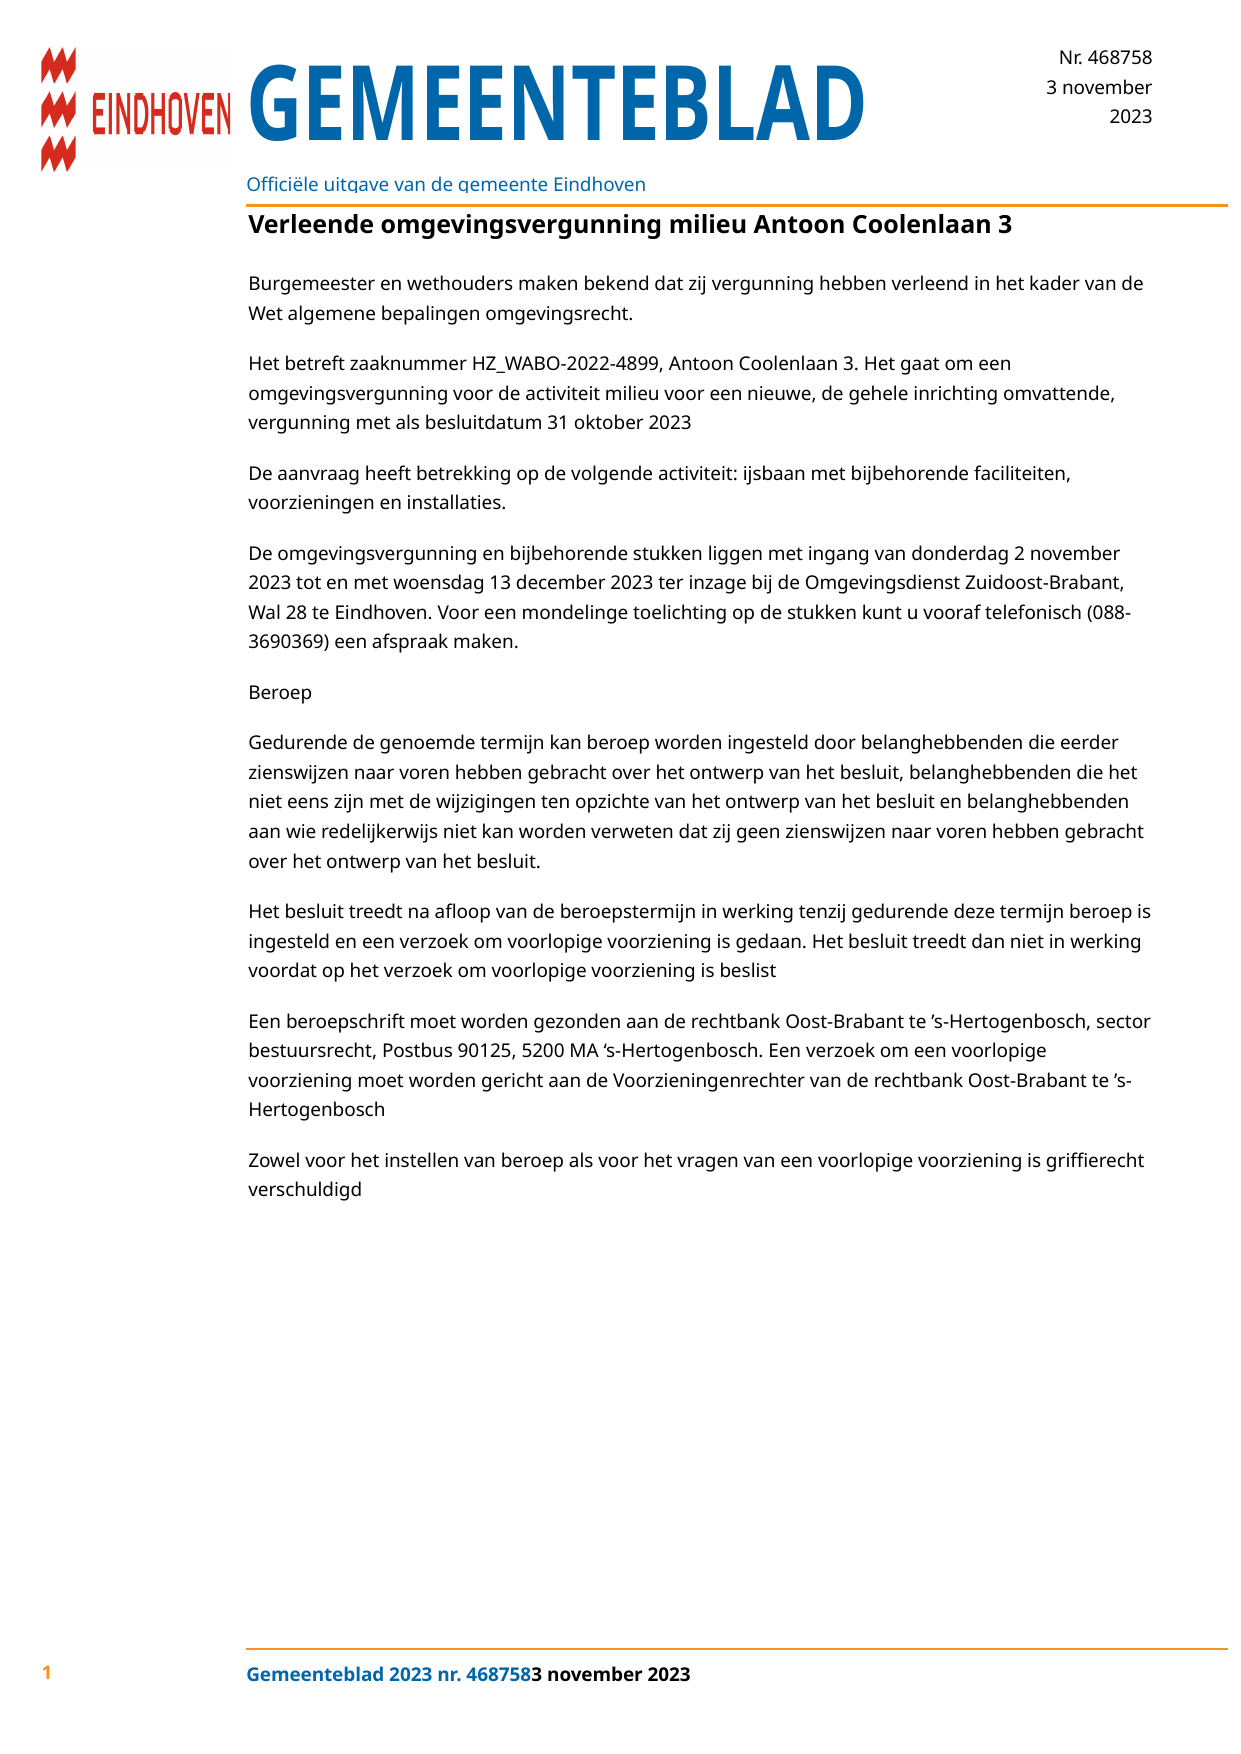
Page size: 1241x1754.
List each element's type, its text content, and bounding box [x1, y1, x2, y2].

text Gedurende de genoemde termijn kan beroep worden ingesteld door belanghebbenden die eerder zienswijzen naar voren hebben gebracht over het ontwerp van het besluit, belanghebbenden die het niet eens zijn met de wijzigingen ten opzichte van het ontwerp van het besluit en belanghebbenden aan wie redelijkerwijs niet kan worden verweten dat zij geen zienswijzen naar voren hebben gebracht over het ontwerp van het besluit. [248, 729, 1152, 873]
text Burgemeester en wethouders maken bekend dat zij vergunning hebben verleend in het kader van de Wet algemene bepalingen omgevingsrecht. [248, 270, 1152, 326]
picture [41, 47, 231, 172]
text Zowel voor het instellen van beroep als voor het vragen van een voorlopige voorziening is griffierecht verschuldigd [248, 1147, 1152, 1202]
text De aanvraag heeft betrekking op de volgende activiteit: ijsbaan met bijbehorende faciliteiten, voorzieningen en installaties. [248, 460, 1152, 515]
text Het besluit treedt na afloop van de beroepstermijn in werking tenzij gedurende deze termijn beroep is ingesteld en een verzoek om voorlopige voorziening is gedaan. Het besluit treedt dan niet in werking voordat op het verzoek om voorlopige voorziening is beslist [248, 898, 1152, 983]
text De omgevingsvergunning en bijbehorende stukken liggen met ingang van donderdag 2 november 2023 tot en met woensdag 13 december 2023 ter inzage bij de Omgevingsdienst Zuidoost-Brabant, Wal 28 te Eindhoven. Voor een mondelinge toelichting op de stukken kunt u vooraf telefonisch (088-3690369) een afspraak maken. [248, 540, 1152, 654]
text Verleende omgevingsvergunning milieu Antoon Coolenlaan 3 [248, 207, 1152, 241]
text Een beroepschrift moet worden gezonden aan de rechtbank Oost-Brabant te ’s-Hertogenbosch, sector bestuursrecht, Postbus 90125, 5200 MA ‘s-Hertogenbosch. Een verzoek om een voorlopige voorziening moet worden gericht aan de Voorzieningenrechter van de rechtbank Oost-Brabant te ’s-Hertogenbosch [248, 1008, 1152, 1122]
text Beroep [248, 679, 1152, 705]
text Het betreft zaaknummer HZ_WABO-2022-4899, Antoon Coolenlaan 3. Het gaat om een omgevingsvergunning voor de activiteit milieu voor een nieuwe, de gehele inrichting omvattende, vergunning met als besluitdatum 31 oktober 2023 [248, 350, 1152, 435]
